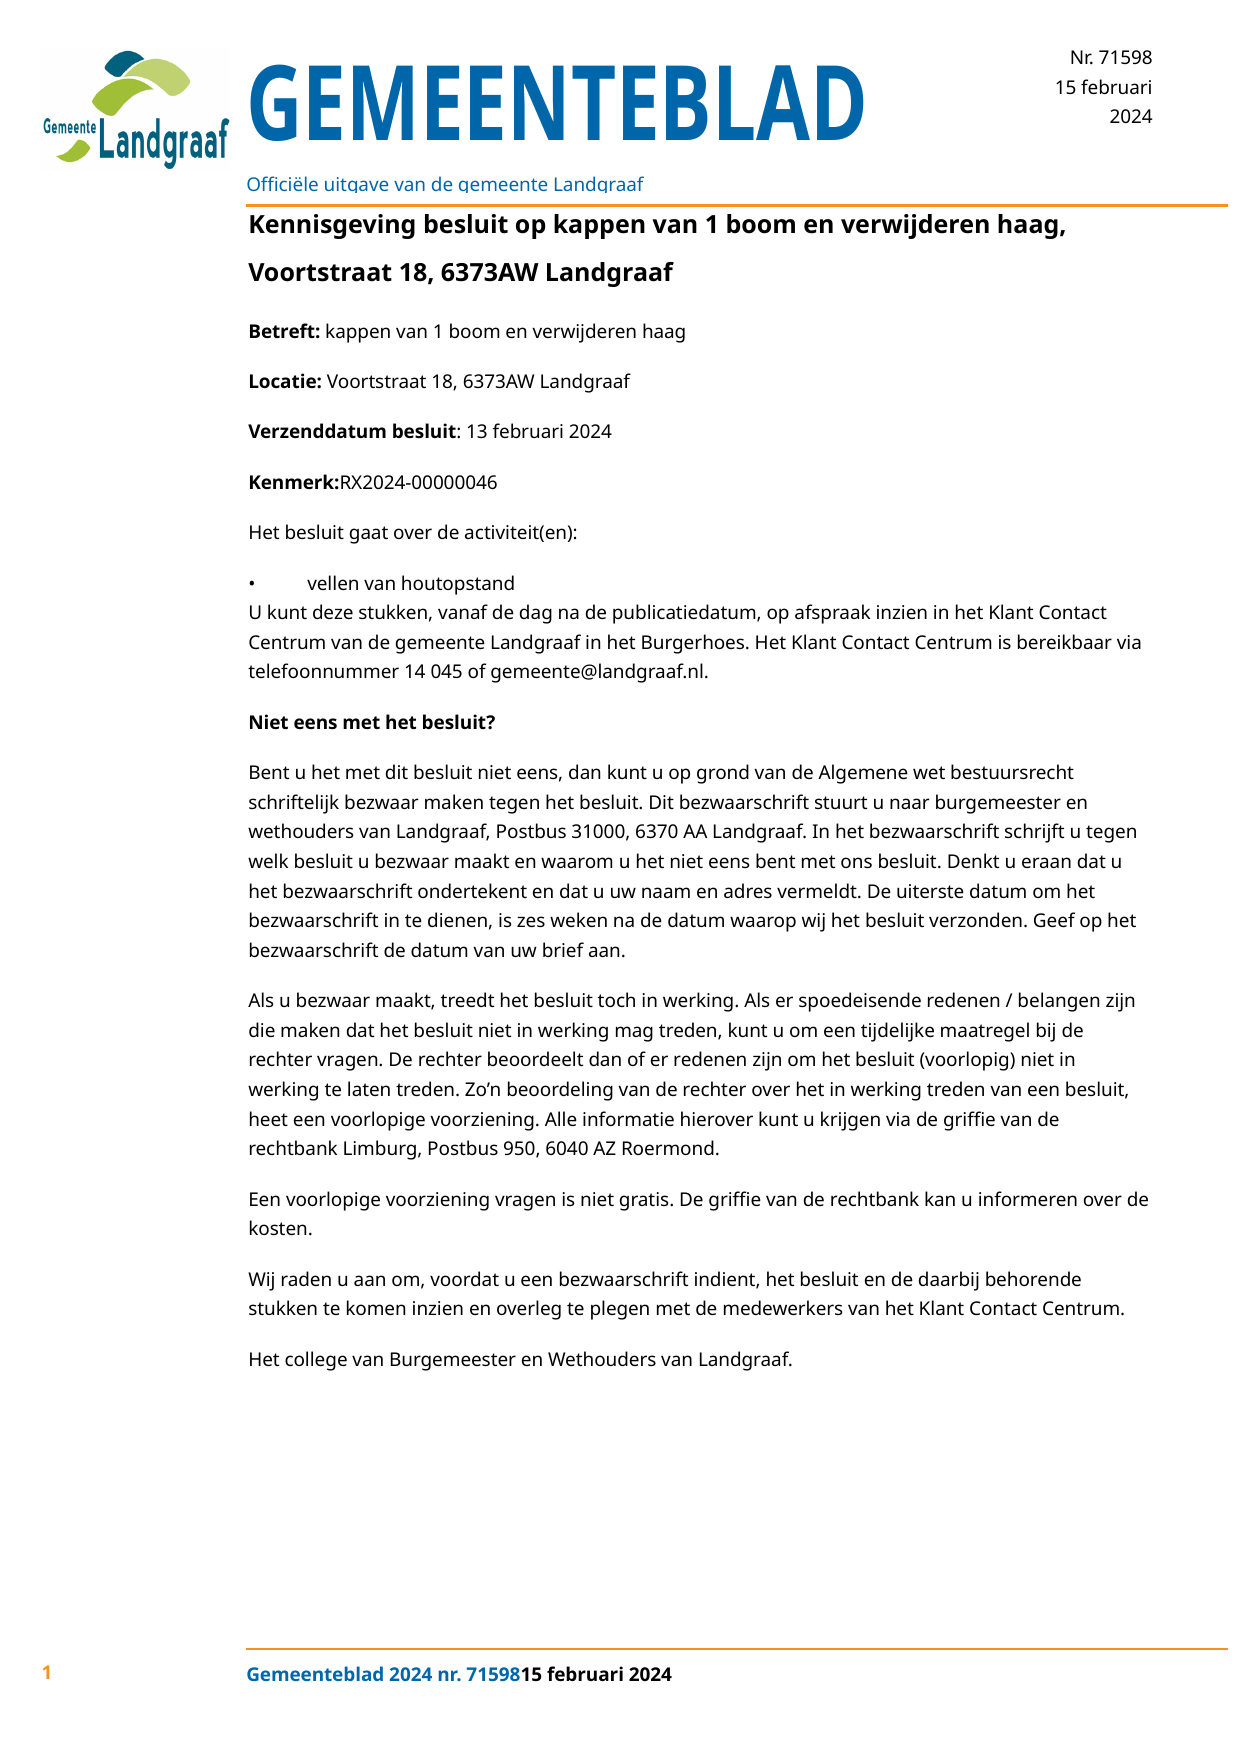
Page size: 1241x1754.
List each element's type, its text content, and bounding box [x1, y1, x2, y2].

text Bent u het met dit besluit niet eens, dan kunt u op grond van de Algemene wet bestuursrecht schriftelijk bezwaar maken tegen het besluit. Dit bezwaarschrift stuurt u naar burgemeester en wethouders van Landgraaf, Postbus 31000, 6370 AA Landgraaf. In het bezwaarschrift schrijft u tegen welk besluit u bezwaar maakt en waarom u het niet eens bent met ons besluit. Denkt u eraan dat u het bezwaarschrift ondertekent en dat u uw naam en adres vermeldt. De uiterste datum om het bezwaarschrift in te dienen, is zes weken na de datum waarop wij het besluit verzonden. Geef op het bezwaarschrift de datum van uw brief aan. [248, 759, 1152, 963]
text Kennisgeving besluit op kappen van 1 boom en verwijderen haag, Voortstraat 18, 6373AW Landgraaf [248, 207, 1152, 288]
picture [41, 47, 231, 172]
text Een voorlopige voorziening vragen is niet gratis. De griffie van de rechtbank kan u informeren over de kosten. [248, 1186, 1152, 1241]
text Locatie: Voortstraat 18, 6373AW Landgraaf [248, 368, 1152, 394]
text Niet eens met het besluit? [248, 709, 1152, 735]
list vellen van houtopstand [248, 570, 1152, 596]
text Kenmerk:RX2024-00000046 [248, 469, 1152, 495]
text Betreft: kappen van 1 boom en verwijderen haag [248, 318, 1152, 344]
text U kunt deze stukken, vanaf de dag na de publicatiedatum, op afspraak inzien in het Klant Contact Centrum van de gemeente Landgraaf in het Burgerhoes. Het Klant Contact Centrum is bereikbaar via telefoonnummer 14 045 of gemeente@landgraaf.nl. [248, 599, 1152, 684]
text Het besluit gaat over de activiteit(en): [248, 519, 1152, 545]
text Als u bezwaar maakt, treedt het besluit toch in werking. Als er spoedeisende redenen / belangen zijn die maken dat het besluit niet in werking mag treden, kunt u om een tijdelijke maatregel bij de rechter vragen. De rechter beoordeelt dan of er redenen zijn om het besluit (voorlopig) niet in werking te laten treden. Zo’n beoordeling van de rechter over het in werking treden van een besluit, heet een voorlopige voorziening. Alle informatie hierover kunt u krijgen via de griffie van de rechtbank Limburg, Postbus 950, 6040 AZ Roermond. [248, 987, 1152, 1161]
text Wij raden u aan om, voordat u een bezwaarschrift indient, het besluit en de daarbij behorende stukken te komen inzien en overleg te plegen met de medewerkers van het Klant Contact Centrum. [248, 1266, 1152, 1321]
text Het college van Burgemeester en Wethouders van Landgraaf. [248, 1346, 1152, 1372]
text Verzenddatum besluit: 13 februari 2024 [248, 419, 1152, 444]
